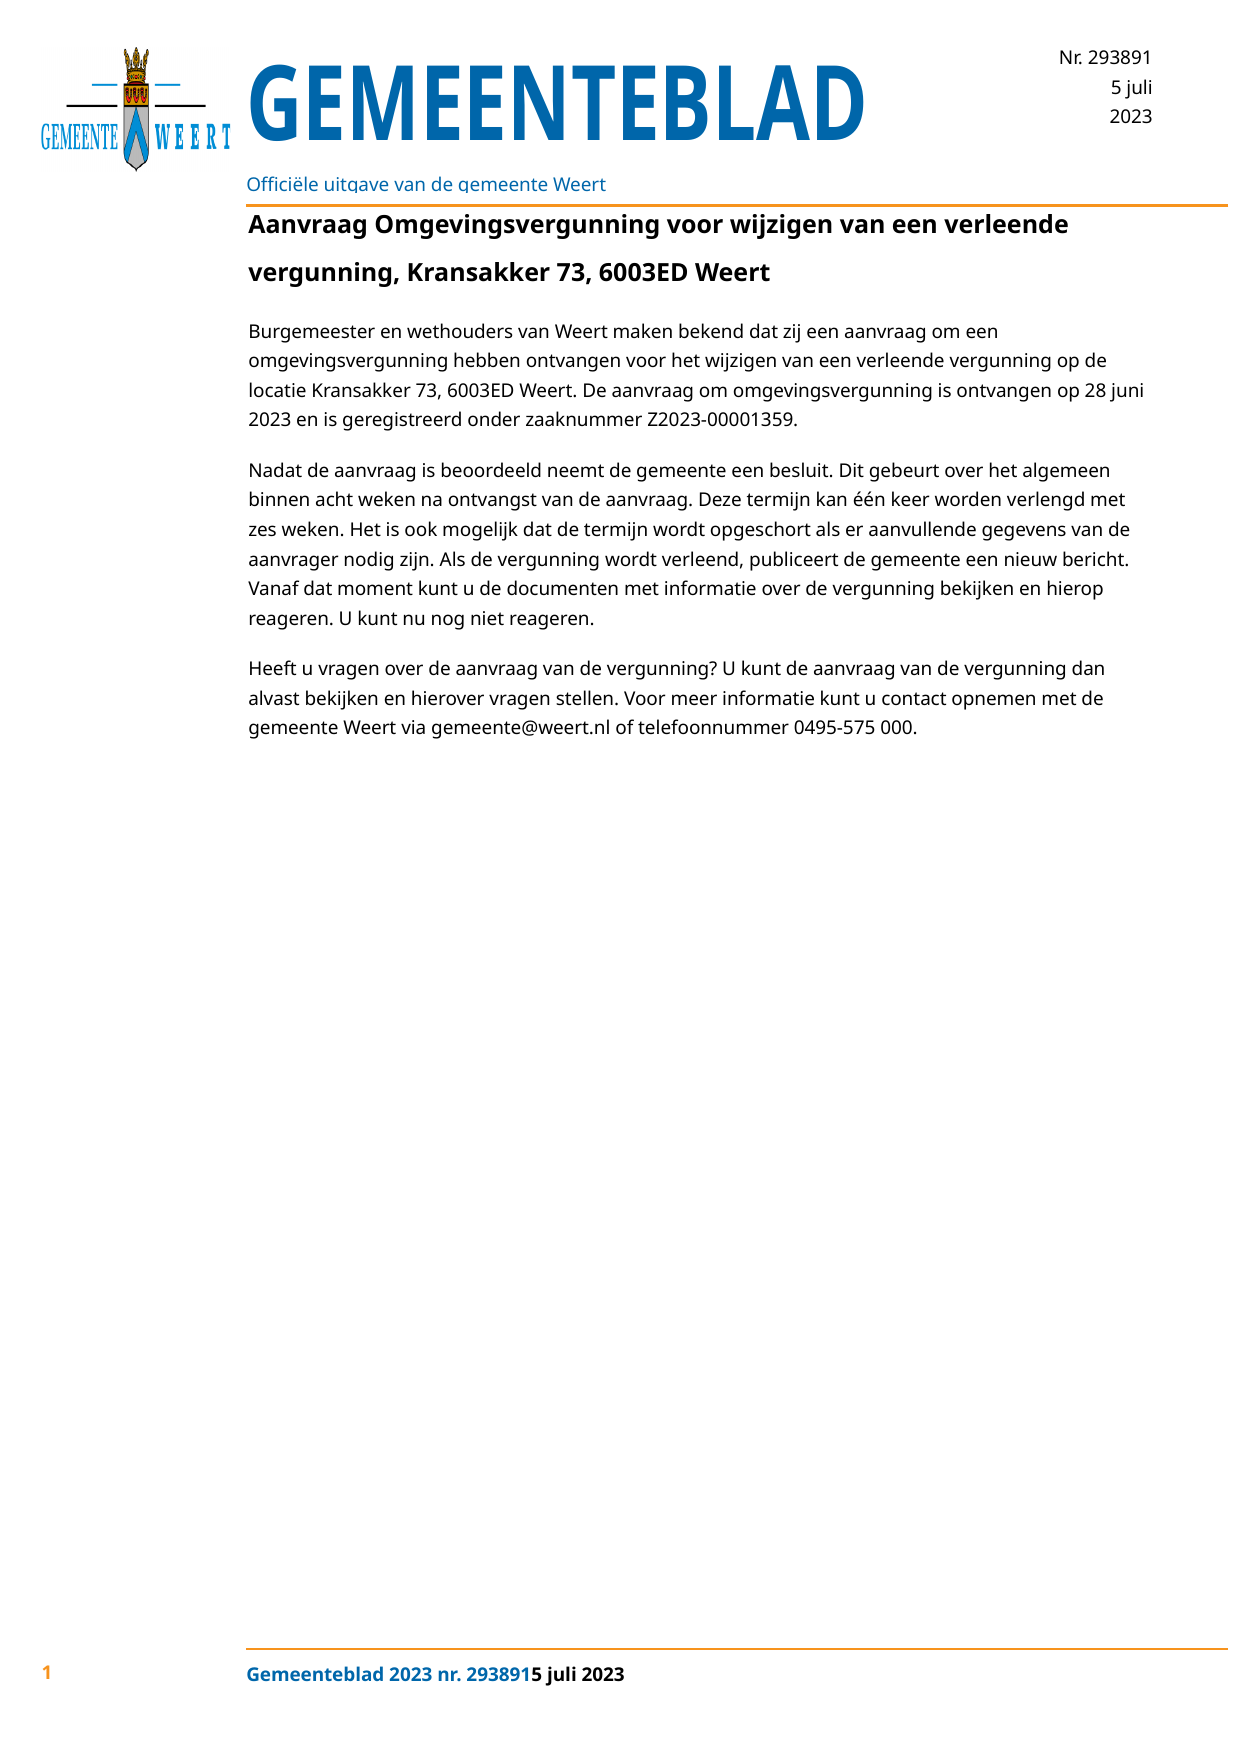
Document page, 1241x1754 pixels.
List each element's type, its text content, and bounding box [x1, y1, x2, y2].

picture [41, 47, 231, 172]
text Aanvraag Omgevingsvergunning voor wijzigen van een verleende vergunning, Kransakker 73, 6003ED Weert [248, 207, 1152, 288]
text Burgemeester en wethouders van Weert maken bekend dat zij een aanvraag om een omgevingsvergunning hebben ontvangen voor het wijzigen van een verleende vergunning op de locatie Kransakker 73, 6003ED Weert. De aanvraag om omgevingsvergunning is ontvangen op 28 juni 2023 en is geregistreerd onder zaaknummer Z2023-00001359. [248, 318, 1152, 432]
text Heeft u vragen over de aanvraag van de vergunning? U kunt de aanvraag van de vergunning dan alvast bekijken en hierover vragen stellen. Voor meer informatie kunt u contact opnemen met de gemeente Weert via gemeente@weert.nl of telefoonnummer 0495-575 000. [248, 655, 1152, 740]
text Nadat de aanvraag is beoordeeld neemt de gemeente een besluit. Dit gebeurt over het algemeen binnen acht weken na ontvangst van de aanvraag. Deze termijn kan één keer worden verlengd met zes weken. Het is ook mogelijk dat de termijn wordt opgeschort als er aanvullende gegevens van de aanvrager nodig zijn. Als de vergunning wordt verleend, publiceert de gemeente een nieuw bericht. Vanaf dat moment kunt u de documenten met informatie over de vergunning bekijken en hierop reageren. U kunt nu nog niet reageren. [248, 457, 1152, 631]
